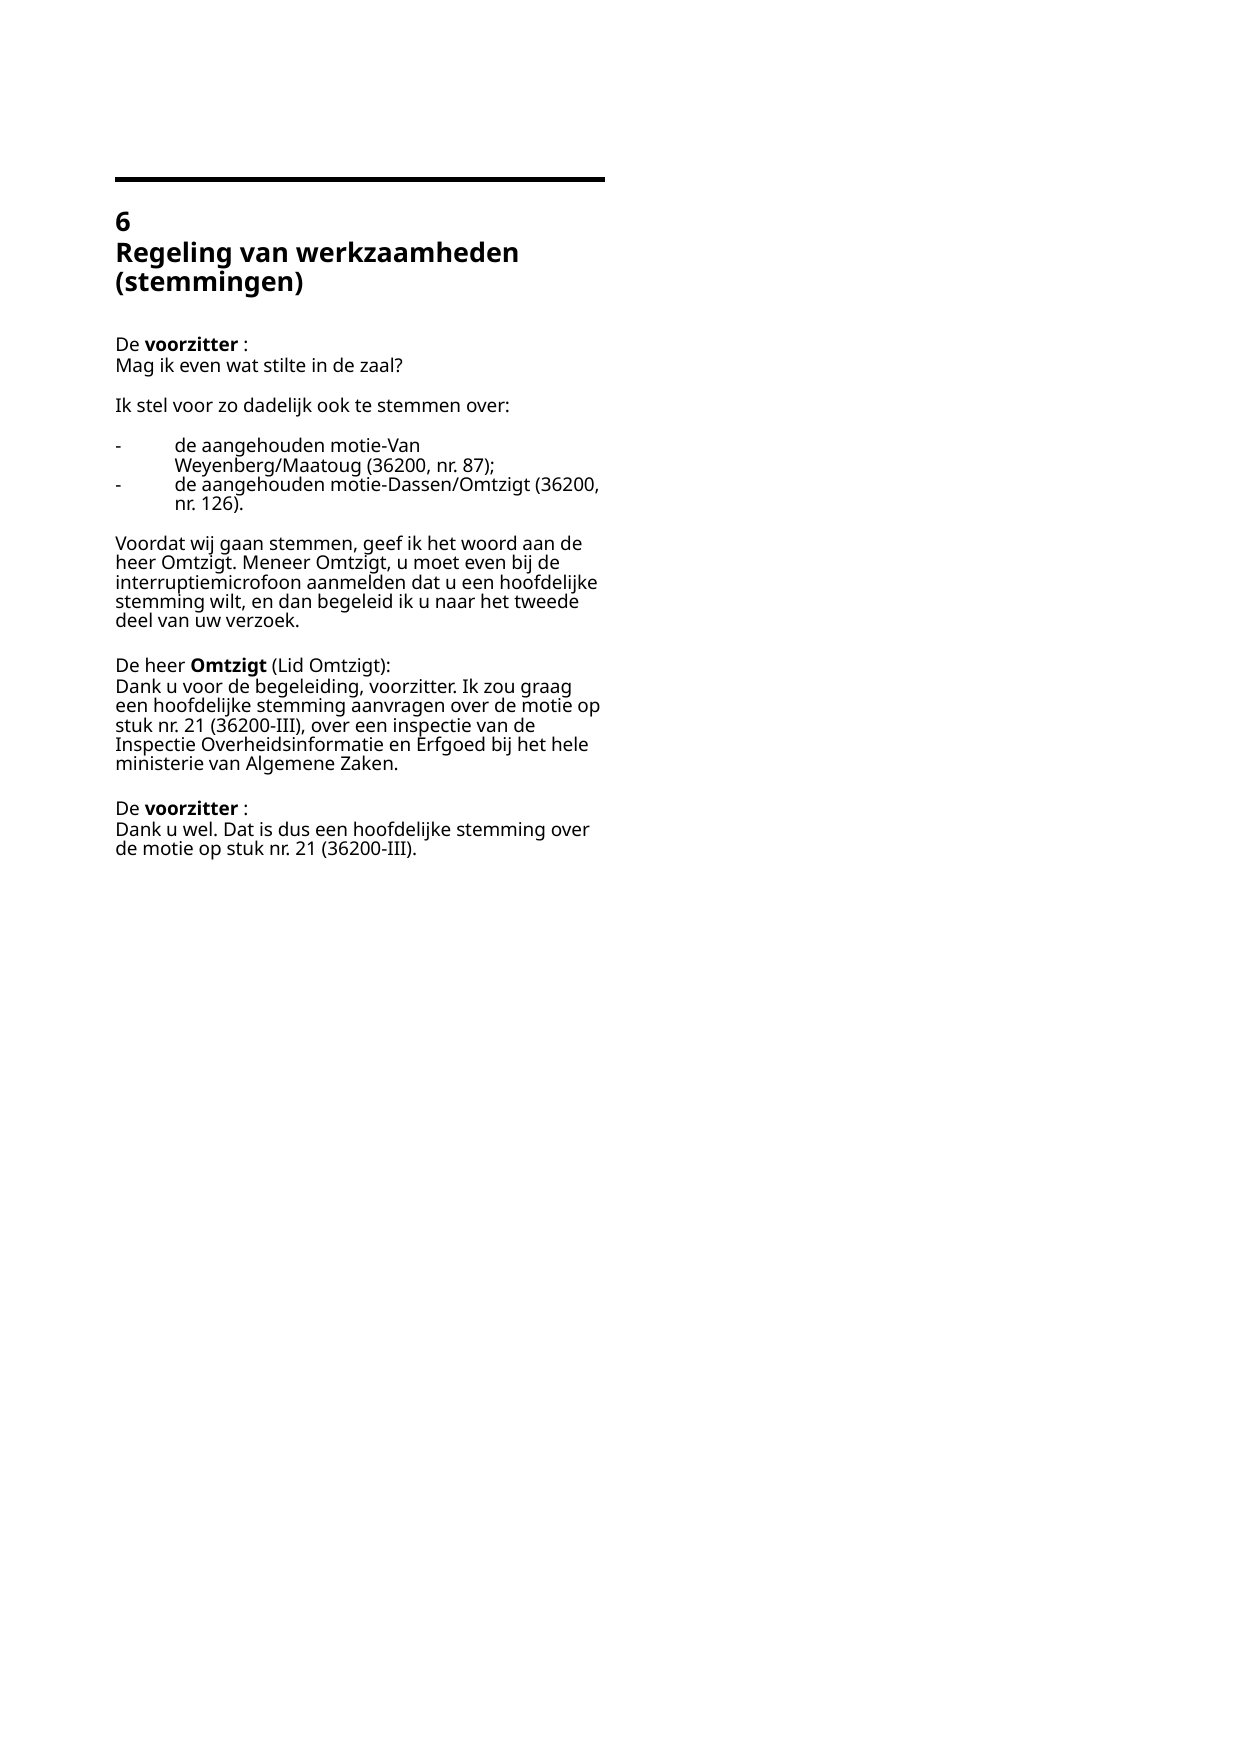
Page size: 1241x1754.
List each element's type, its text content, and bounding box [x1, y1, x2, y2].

text Ik stel voor zo dadelijk ook te stemmen over: [115, 397, 605, 417]
text 6 [115, 203, 605, 239]
list de aangehouden motie-Van Weyenberg/Maatoug (36200, nr. 87); [115, 437, 605, 476]
text Dank u wel. Dat is dus een hoofdelijke stemming over de motie op stuk nr. 21 (36200-III). [115, 821, 605, 859]
text Dank u voor de begeleiding, voorzitter. Ik zou graag een hoofdelijke stemming aanvragen over de motie op stuk nr. 21 (36200-III), over een inspectie van de Inspectie Overheidsinformatie en Erfgoed bij het hele ministerie van Algemene Zaken. [115, 678, 605, 774]
list de aangehouden motie-Dassen/Omtzigt (36200, nr. 126). [115, 476, 605, 514]
text De voorzitter : [115, 332, 605, 357]
text De heer Omtzigt (Lid Omtzigt): [115, 652, 605, 678]
text De voorzitter : [115, 795, 605, 821]
text Regeling van werkzaamheden (stemmingen) [115, 239, 605, 312]
text Mag ik even wat stilte in de zaal? [115, 357, 605, 377]
text Voordat wij gaan stemmen, geef ik het woord aan de heer Omtzigt. Meneer Omtzigt, u moet even bij de interruptiemicrofoon aanmelden dat u een hoofdelijke stemming wilt, en dan begeleid ik u naar het tweede deel van uw verzoek. [115, 535, 605, 631]
